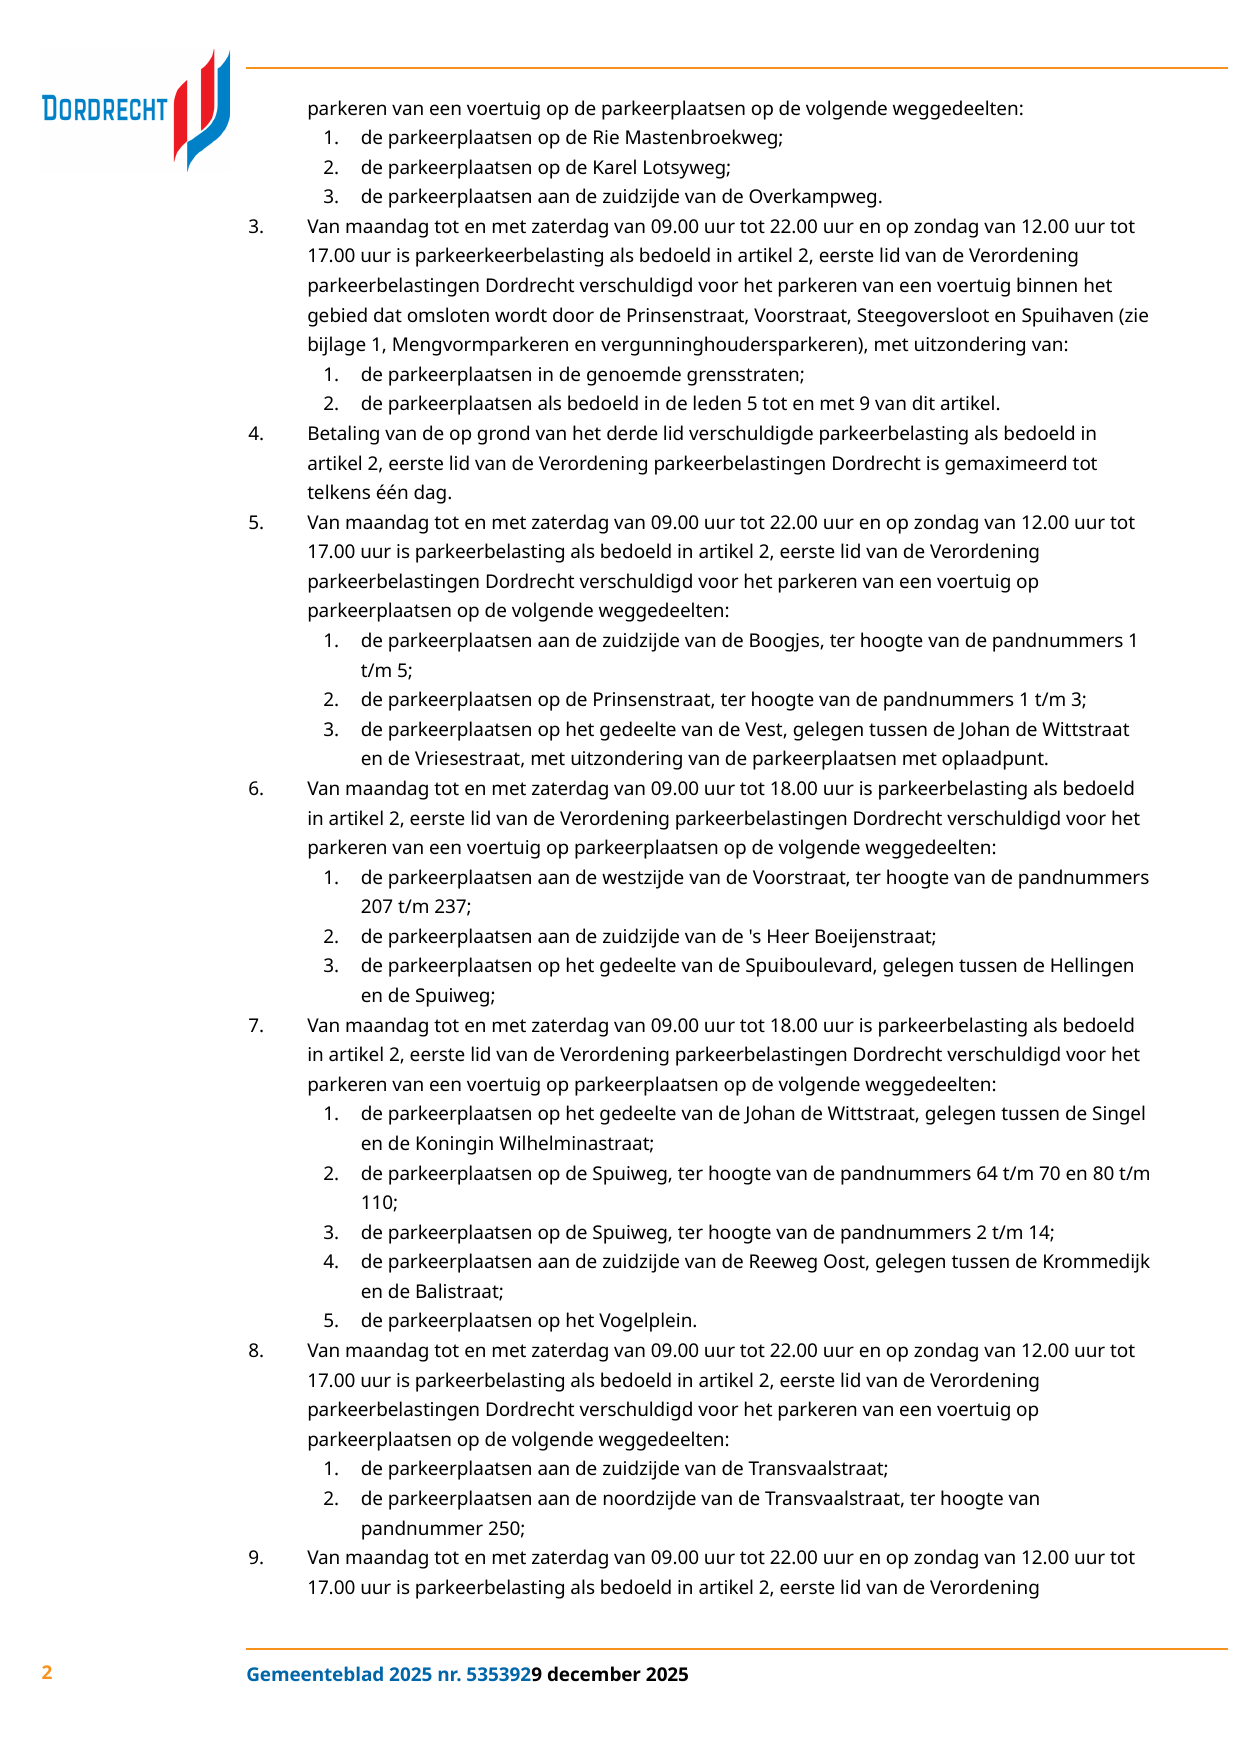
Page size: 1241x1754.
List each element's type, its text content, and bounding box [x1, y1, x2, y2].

picture [41, 47, 231, 172]
list Van maandag tot en met zaterdag van 09.00 uur tot 22.00 uur en op zondag van 12.00 uur tot 17.00 uur is parkeerkeerbelasting als bedoeld in artikel 2, eerste lid van de Verordening parkeerbelastingen Dordrecht verschuldigd voor het parkeren van een voertuig binnen het gebied dat omsloten wordt door de Prinsenstraat, Voorstraat, Steegoversloot en Spuihaven (zie bijlage 1, Mengvormparkeren en vergunninghoudersparkeren), met uitzondering van: [248, 213, 1152, 357]
list de parkeerplaatsen op de Spuiweg, ter hoogte van de pandnummers 2 t/m 14; [323, 1219, 1152, 1245]
list de parkeerplaatsen op de Prinsenstraat, ter hoogte van de pandnummers 1 t/m 3; [323, 686, 1152, 712]
list de parkeerplaatsen op de Spuiweg, ter hoogte van de pandnummers 64 t/m 70 en 80 t/m 110; [323, 1160, 1152, 1215]
list de parkeerplaatsen op het gedeelte van de Spuiboulevard, gelegen tussen de Hellingen en de Spuiweg; [323, 953, 1152, 1008]
list de parkeerplaatsen op de Rie Mastenbroekweg; [323, 124, 1152, 150]
list de parkeerplaatsen aan de westzijde van de Voorstraat, ter hoogte van de pandnummers 207 t/m 237; [323, 864, 1152, 919]
list Van maandag tot en met zaterdag van 09.00 uur tot 22.00 uur en op zondag van 12.00 uur tot 17.00 uur is parkeerbelasting als bedoeld in artikel 2, eerste lid van de Verordening parkeerbelastingen Dordrecht verschuldigd voor het parkeren van een voertuig op parkeerplaatsen op de volgende weggedeelten: [248, 509, 1152, 623]
list de parkeerplaatsen aan de zuidzijde van de Transvaalstraat; [323, 1456, 1152, 1481]
list de parkeerplaatsen als bedoeld in de leden 5 tot en met 9 van dit artikel. [323, 391, 1152, 416]
list Van maandag tot en met zaterdag van 09.00 uur tot 22.00 uur en op zondag van 12.00 uur tot 17.00 uur is parkeerbelasting als bedoeld in artikel 2, eerste lid van de Verordening [248, 1544, 1152, 1600]
list de parkeerplaatsen op het Vogelplein. [323, 1308, 1152, 1333]
list Van maandag tot en met zaterdag van 09.00 uur tot 18.00 uur is parkeerbelasting als bedoeld in artikel 2, eerste lid van de Verordening parkeerbelastingen Dordrecht verschuldigd voor het parkeren van een voertuig op parkeerplaatsen op de volgende weggedeelten: [248, 1012, 1152, 1097]
list de parkeerplaatsen op het gedeelte van de Johan de Wittstraat, gelegen tussen de Singel en de Koningin Wilhelminastraat; [323, 1101, 1152, 1156]
list Betaling van de op grond van het derde lid verschuldigde parkeerbelasting als bedoeld in artikel 2, eerste lid van de Verordening parkeerbelastingen Dordrecht is gemaximeerd tot telkens één dag. [248, 420, 1152, 505]
list Van maandag tot en met zaterdag van 09.00 uur tot 18.00 uur is parkeerbelasting als bedoeld in artikel 2, eerste lid van de Verordening parkeerbelastingen Dordrecht verschuldigd voor het parkeren van een voertuig op parkeerplaatsen op de volgende weggedeelten: [248, 775, 1152, 860]
list de parkeerplaatsen aan de noordzijde van de Transvaalstraat, ter hoogte van pandnummer 250; [323, 1485, 1152, 1541]
list de parkeerplaatsen in de genoemde grensstraten; [323, 361, 1152, 387]
list de parkeerplaatsen aan de zuidzijde van de Boogjes, ter hoogte van de pandnummers 1 t/m 5; [323, 627, 1152, 683]
list de parkeerplaatsen aan de zuidzijde van de Reeweg Oost, gelegen tussen de Krommedijk en de Balistraat; [323, 1248, 1152, 1304]
list parkeren van een voertuig op de parkeerplaatsen op de volgende weggedeelten: [248, 95, 1152, 121]
list de parkeerplaatsen aan de zuidzijde van de 's Heer Boeijenstraat; [323, 923, 1152, 949]
list de parkeerplaatsen op de Karel Lotsyweg; [323, 154, 1152, 180]
list de parkeerplaatsen op het gedeelte van de Vest, gelegen tussen de Johan de Wittstraat en de Vriesestraat, met uitzondering van de parkeerplaatsen met oplaadpunt. [323, 716, 1152, 771]
list Van maandag tot en met zaterdag van 09.00 uur tot 22.00 uur en op zondag van 12.00 uur tot 17.00 uur is parkeerbelasting als bedoeld in artikel 2, eerste lid van de Verordening parkeerbelastingen Dordrecht verschuldigd voor het parkeren van een voertuig op parkeerplaatsen op de volgende weggedeelten: [248, 1337, 1152, 1452]
list de parkeerplaatsen aan de zuidzijde van de Overkampweg. [323, 183, 1152, 209]
